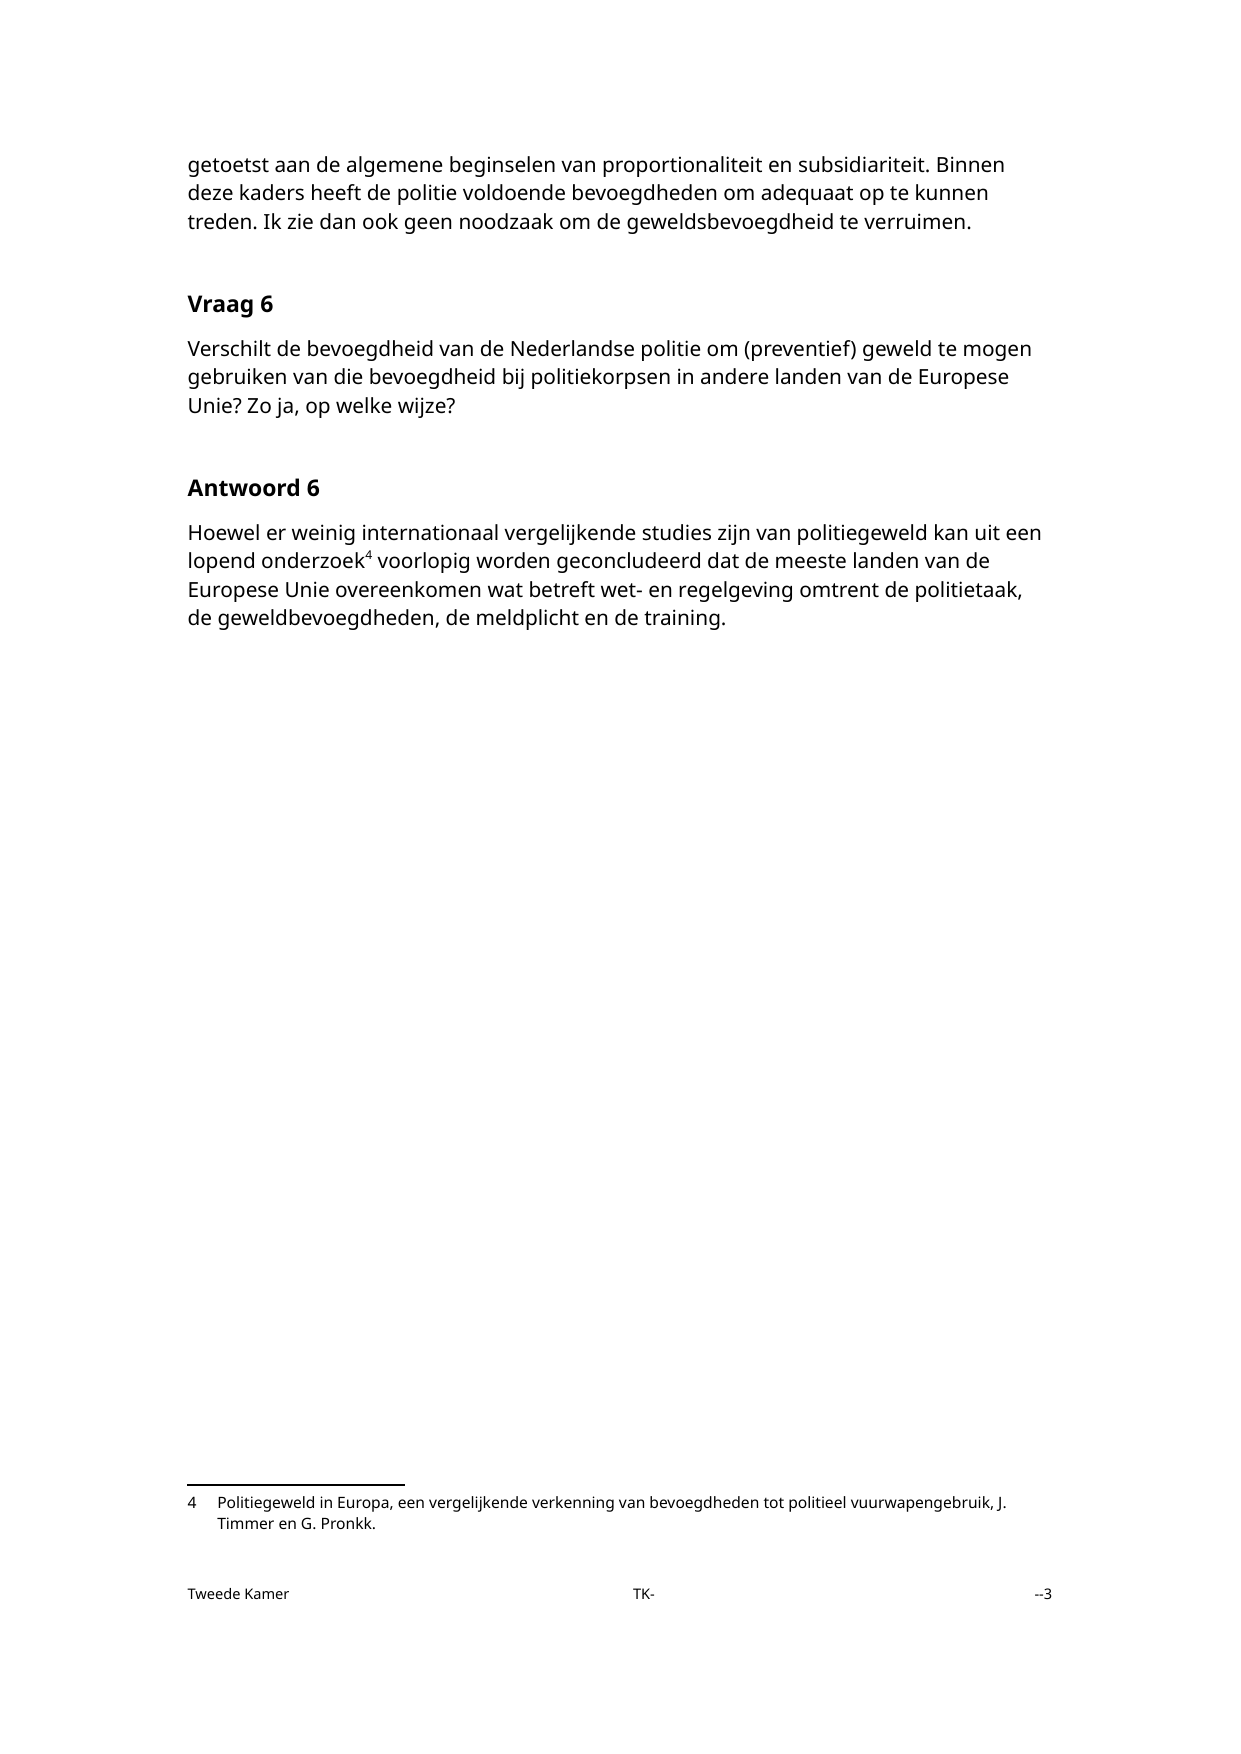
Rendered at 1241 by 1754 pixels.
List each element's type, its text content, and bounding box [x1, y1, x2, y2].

text Verschilt de bevoegdheid van de Nederlandse politie om (preventief) geweld te mogen gebruiken van die bevoegdheid bij politiekorpsen in andere landen van de Europese Unie? Zo ja, op welke wijze? [187, 334, 1053, 419]
text Politiegeweld in Europa, een vergelijkende verkenning van bevoegdheden tot politieel vuurwapengebruik, J. Timmer en G. Pronkk. [187, 1477, 1053, 1534]
subtitle Antwoord 6 [187, 472, 1053, 503]
text getoetst aan de algemene beginselen van proportionaliteit en subsidiariteit. Binnen deze kaders heeft de politie voldoende bevoegdheden om adequaat op te kunnen treden. Ik zie dan ook geen noodzaak om de geweldsbevoegdheid te verruimen. [187, 150, 1053, 235]
text Hoewel er weinig internationaal vergelijkende studies zijn van politiegeweld kan uit een lopend onderzoek voorlopig worden geconcludeerd dat de meeste landen van de Europese Unie overeenkomen wat betreft wet- en regelgeving omtrent de politietaak, de geweldbevoegdheden, de meldplicht en de training. [187, 518, 1053, 632]
subtitle Vraag 6 [187, 288, 1053, 319]
